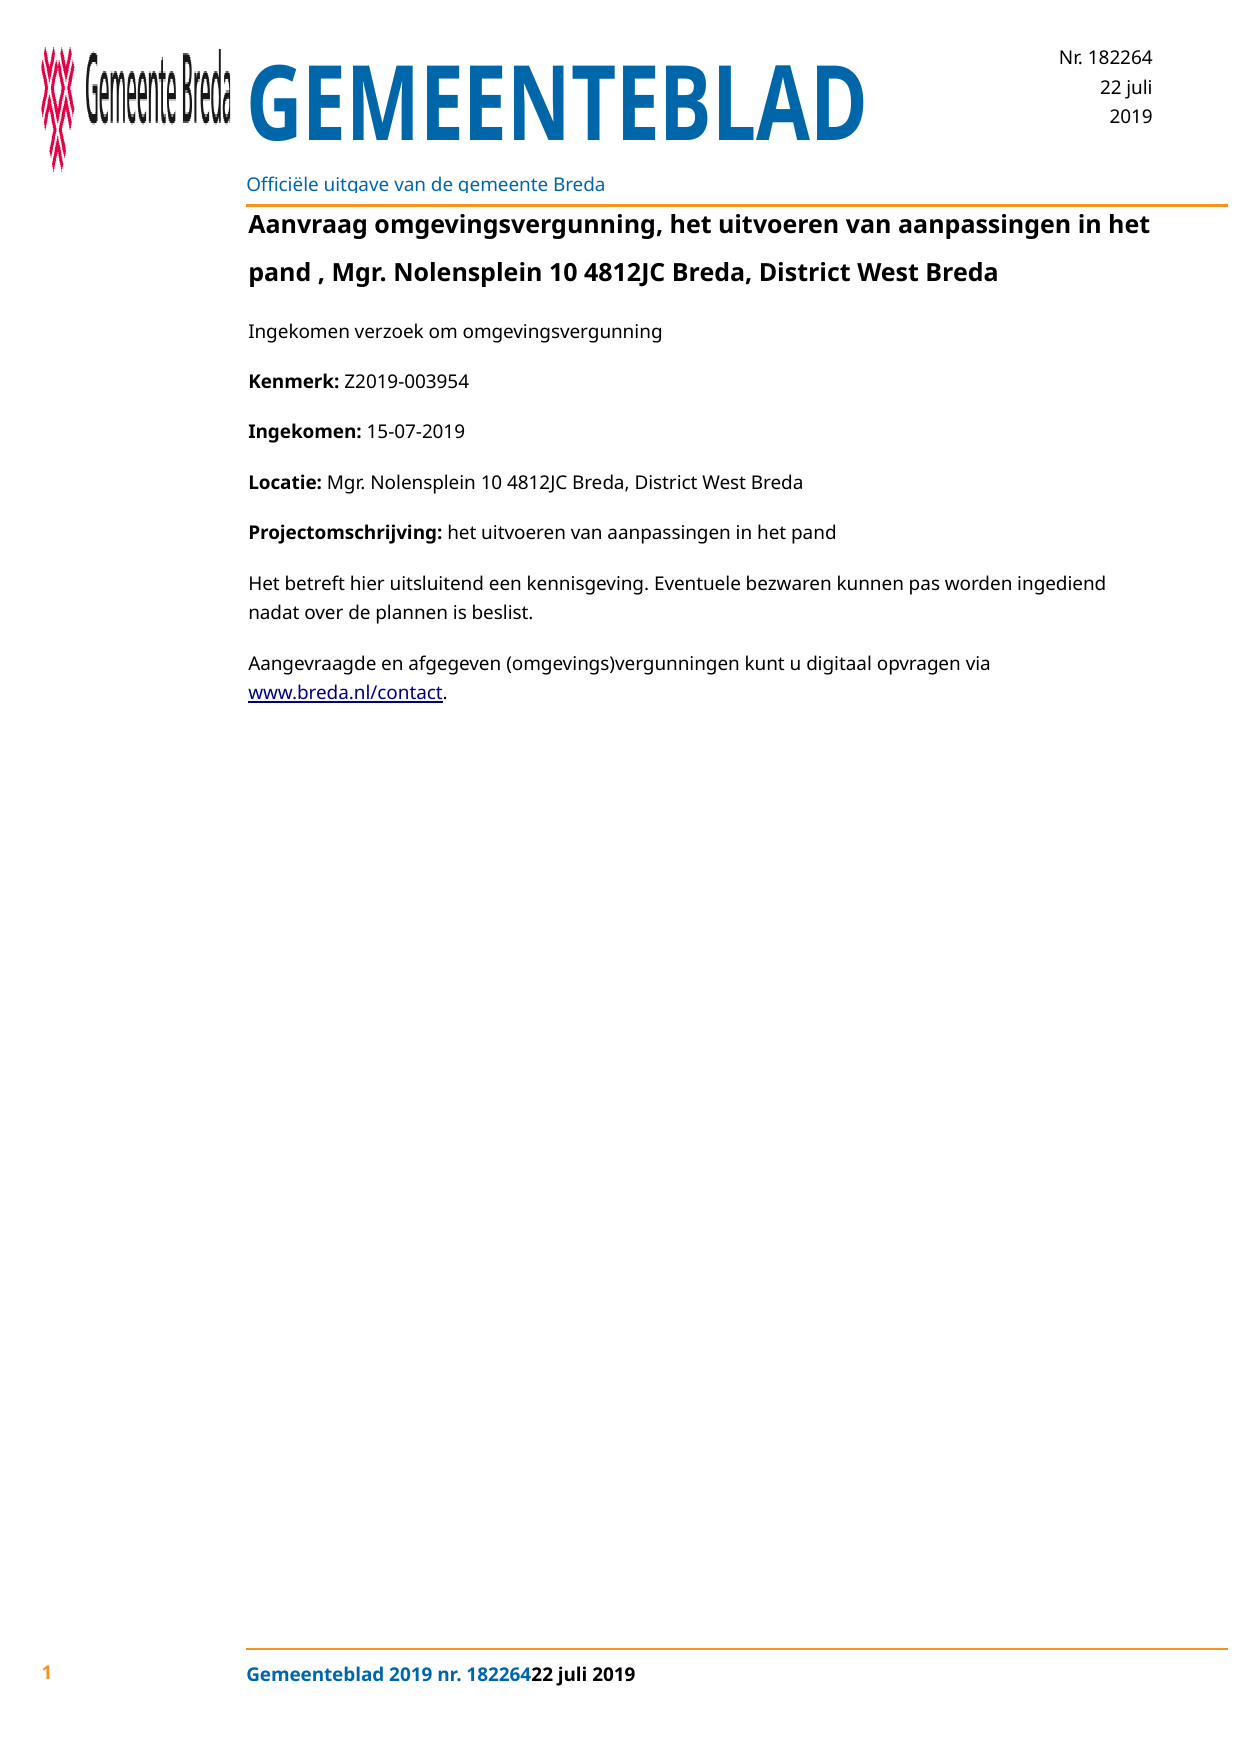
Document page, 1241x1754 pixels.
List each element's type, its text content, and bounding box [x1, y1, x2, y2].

picture [41, 47, 231, 172]
text Projectomschrijving: het uitvoeren van aanpassingen in het pand [248, 519, 1152, 545]
text Ingekomen verzoek om omgevingsvergunning [248, 318, 1152, 344]
text Locatie: Mgr. Nolensplein 10 4812JC Breda, District West Breda [248, 469, 1152, 495]
text Ingekomen: 15-07-2019 [248, 419, 1152, 444]
text Kenmerk: Z2019-003954 [248, 368, 1152, 394]
text Het betreft hier uitsluitend een kennisgeving. Eventuele bezwaren kunnen pas worden ingediend nadat over de plannen is beslist. [248, 570, 1152, 625]
text Aanvraag omgevingsvergunning, het uitvoeren van aanpassingen in het pand , Mgr. Nolensplein 10 4812JC Breda, District West Breda [248, 207, 1152, 288]
text Aangevraagde en afgegeven (omgevings)vergunningen kunt u digitaal opvragen via www.breda.nl/contact. [248, 650, 1152, 705]
